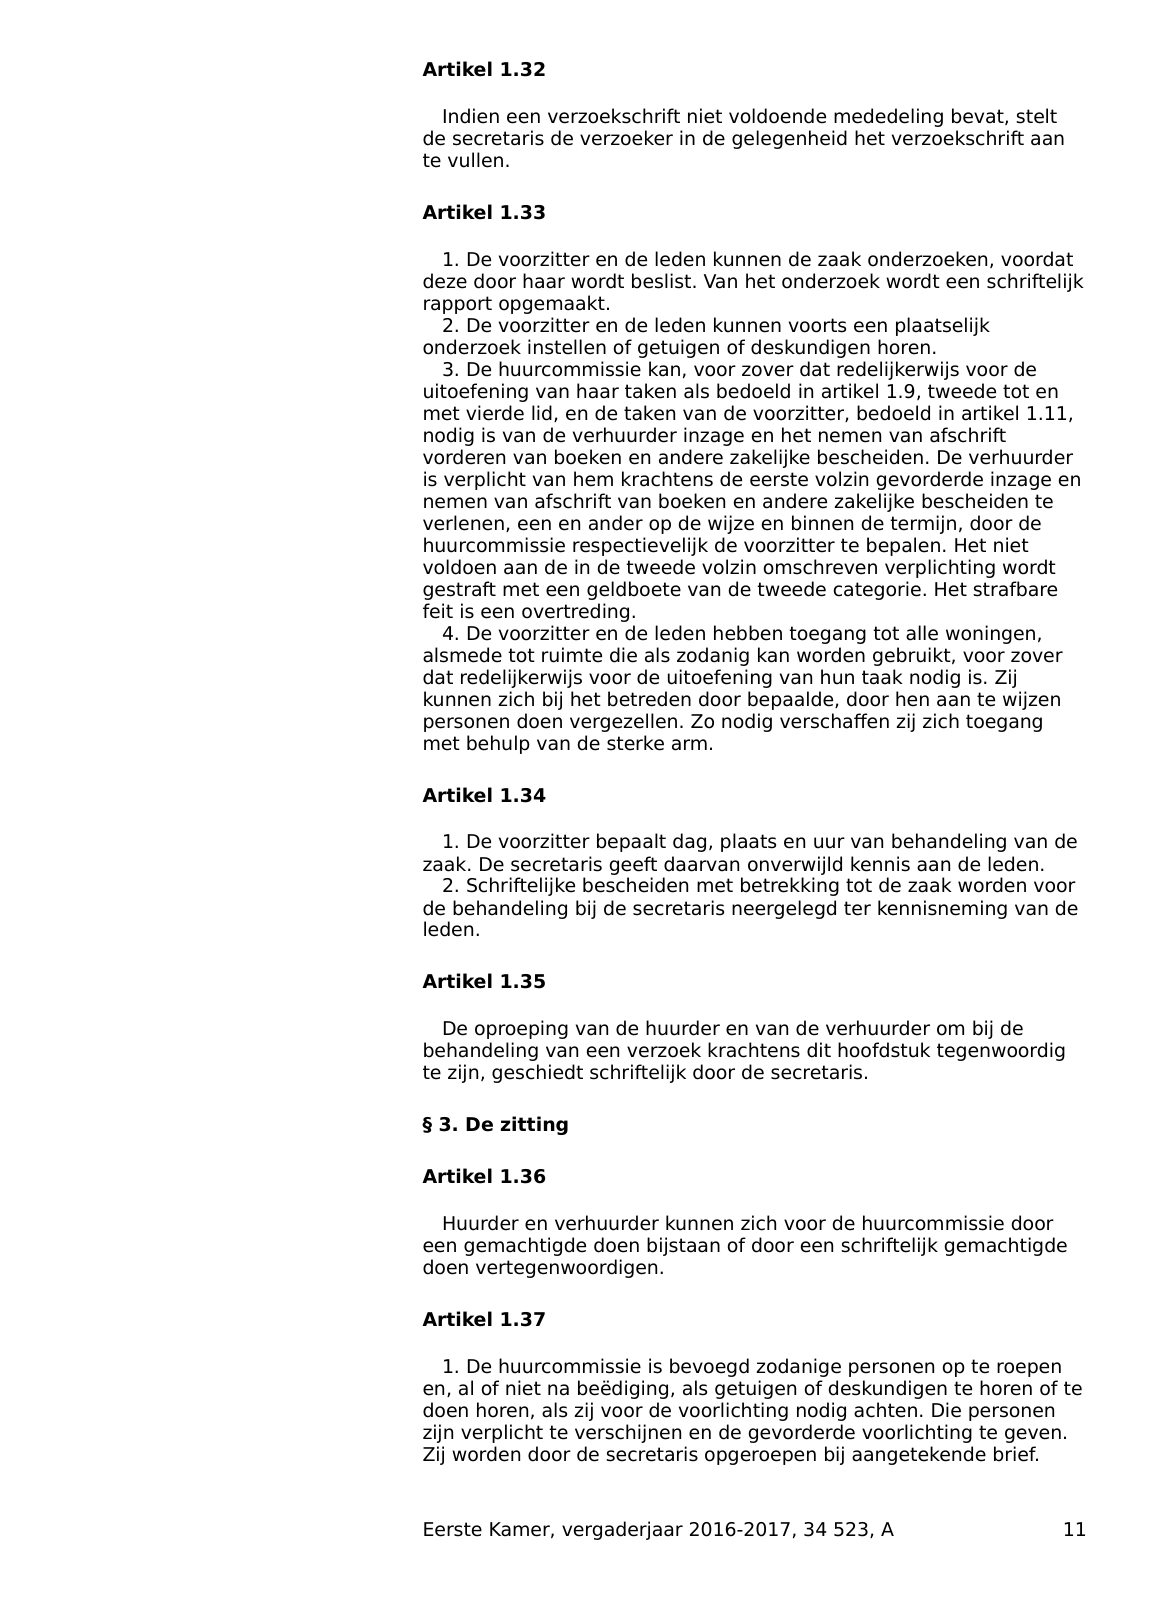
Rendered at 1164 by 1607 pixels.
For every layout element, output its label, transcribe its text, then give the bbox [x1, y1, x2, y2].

text Indien een verzoekschrift niet voldoende mededeling bevat, stelt de secretaris de verzoeker in de gelegenheid het verzoekschrift aan te vullen. [422, 106, 1087, 172]
text Huurder en verhuurder kunnen zich voor de huurcommissie door een gemachtigde doen bijstaan of door een schriftelijk gemachtigde doen vertegenwoordigen. [422, 1213, 1087, 1279]
text 2. De voorzitter en de leden kunnen voorts een plaatselijk onderzoek instellen of getuigen of deskundigen horen. [422, 315, 1087, 359]
text 4. De voorzitter en de leden hebben toegang tot alle woningen, alsmede tot ruimte die als zodanig kan worden gebruikt, voor zover dat redelijkerwijs voor de uitoefening van hun taak nodig is. Zij kunnen zich bij het betreden door bepaalde, door hen aan te wijzen personen doen vergezellen. Zo nodig verschaffen zij zich toegang met behulp van de sterke arm. [422, 623, 1087, 754]
text 1. De voorzitter en de leden kunnen de zaak onderzoeken, voordat deze door haar wordt beslist. Van het onderzoek wordt een schriftelijk rapport opgemaakt. [422, 249, 1087, 315]
text 1. De voorzitter bepaalt dag, plaats en uur van behandeling van de zaak. De secretaris geeft daarvan onverwijld kennis aan de leden. [422, 831, 1087, 875]
text 2. Schriftelijke bescheiden met betrekking tot de zaak worden voor de behandeling bij de secretaris neergelegd ter kennisneming van de leden. [422, 875, 1087, 941]
subtitle Artikel 1.33 [422, 202, 1087, 224]
text De oproeping van de huurder en van de verhuurder om bij de behandeling van een verzoek krachtens dit hoofdstuk tegenwoordig te zijn, geschiedt schriftelijk door de secretaris. [422, 1018, 1087, 1084]
subtitle Artikel 1.36 [422, 1166, 1087, 1188]
subtitle § 3. De zitting [422, 1114, 1087, 1136]
text 1. De huurcommissie is bevoegd zodanige personen op te roepen en, al of niet na beëdiging, als getuigen of deskundigen te horen of te doen horen, als zij voor de voorlichting nodig achten. Die personen zijn verplicht te verschijnen en de gevorderde voorlichting te geven. Zij worden door de secretaris opgeroepen bij aangetekende brief. [422, 1356, 1087, 1466]
subtitle Artikel 1.34 [422, 784, 1087, 806]
subtitle Artikel 1.37 [422, 1309, 1087, 1331]
text 3. De huurcommissie kan, voor zover dat redelijkerwijs voor de uitoefening van haar taken als bedoeld in artikel 1.9, tweede tot en met vierde lid, en de taken van de voorzitter, bedoeld in artikel 1.11, nodig is van de verhuurder inzage en het nemen van afschrift vorderen van boeken en andere zakelijke bescheiden. De verhuurder is verplicht van hem krachtens de eerste volzin gevorderde inzage en nemen van afschrift van boeken en andere zakelijke bescheiden te verlenen, een en ander op de wijze en binnen de termijn, door de huurcommissie respectievelijk de voorzitter te bepalen. Het niet voldoen aan de in de tweede volzin omschreven verplichting wordt gestraft met een geldboete van de tweede categorie. Het strafbare feit is een overtreding. [422, 359, 1087, 623]
subtitle Artikel 1.32 [422, 59, 1087, 81]
subtitle Artikel 1.35 [422, 971, 1087, 993]
